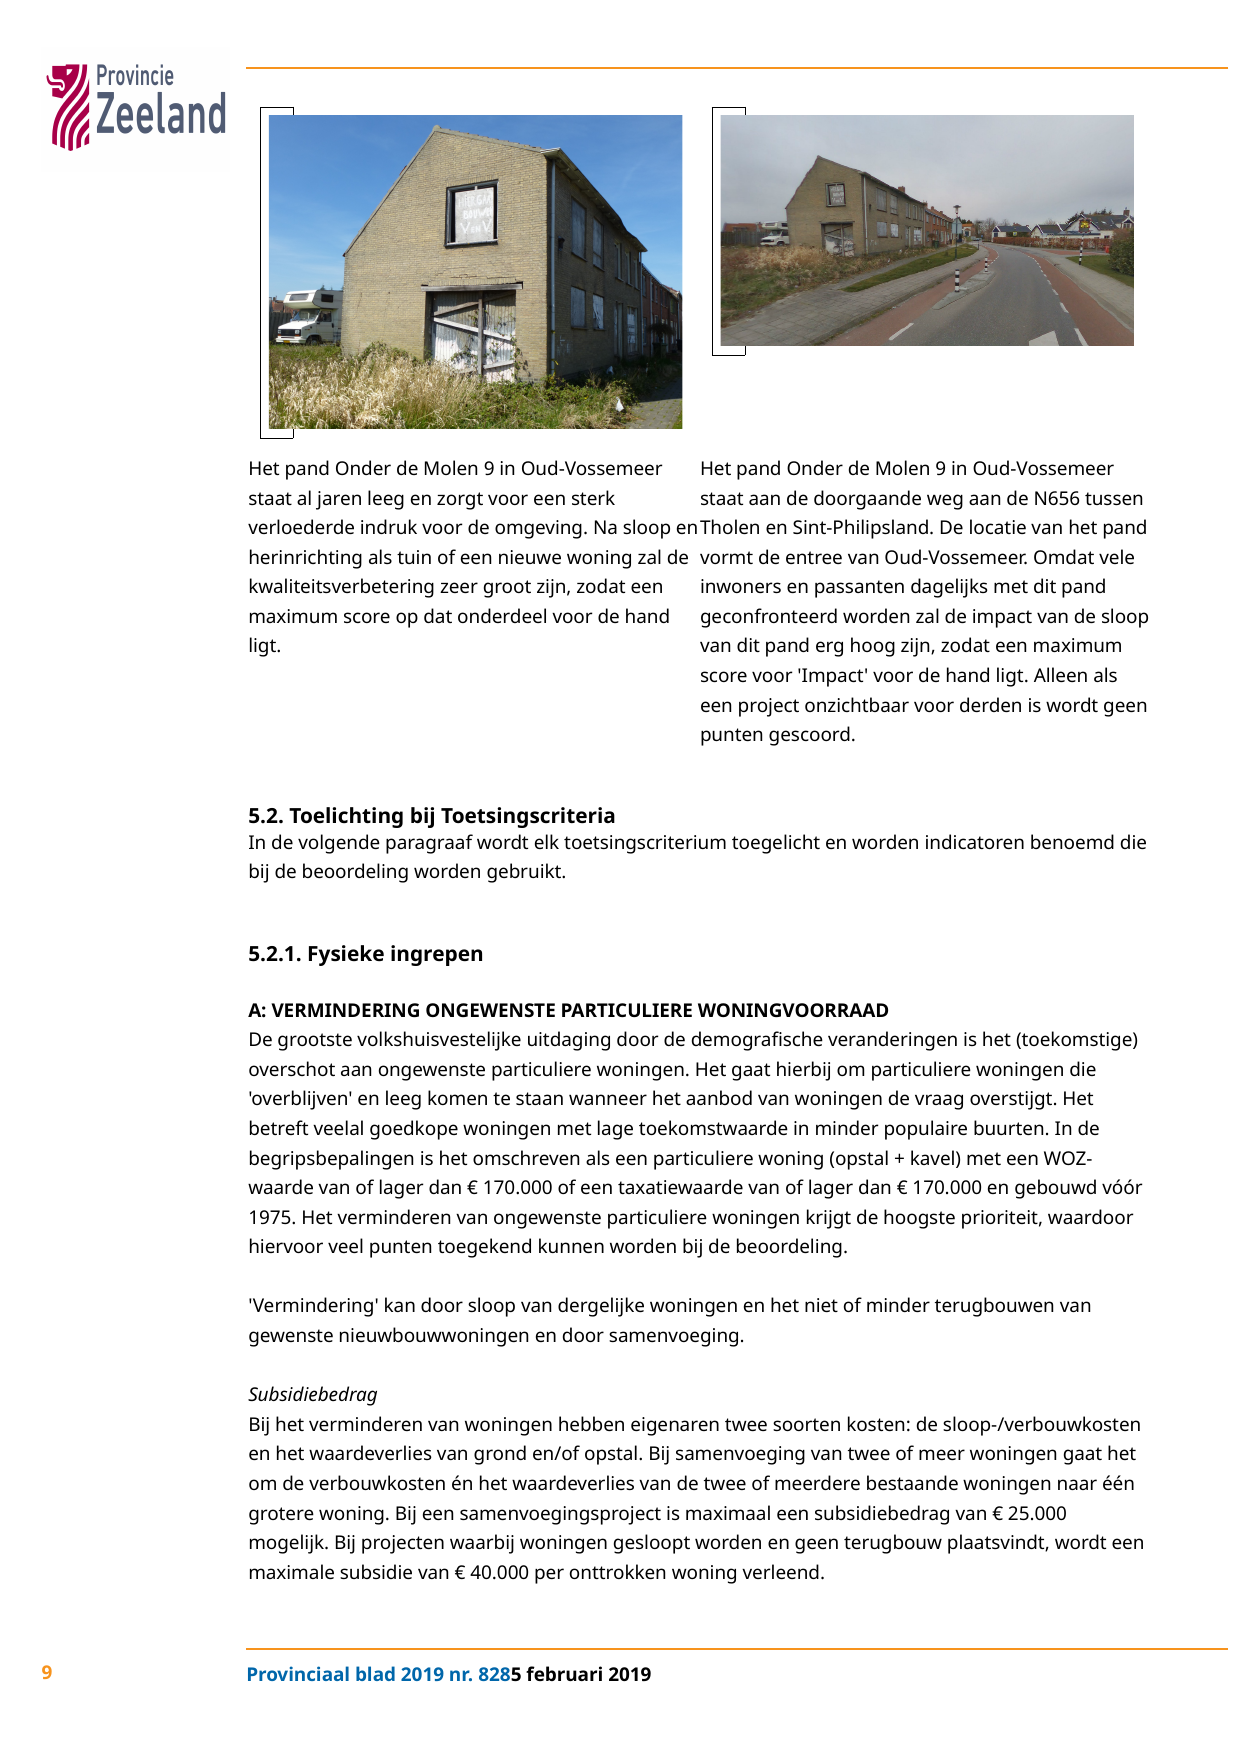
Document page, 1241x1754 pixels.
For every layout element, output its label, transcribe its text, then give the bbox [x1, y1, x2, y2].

text 5.2. Toelichting bij Toetsingscriteria [248, 801, 1152, 829]
text Subsidiebedrag [248, 1381, 1152, 1407]
table_cell [248, 95, 700, 455]
table_cell Het pand Onder de Molen 9 in Oud-Vossemeer staat aan de doorgaande weg aan de N656 tussen Tholen en Sint-Philipsland. De locatie van het pand vormt de entree van Oud-Vossemeer. Omdat vele inwoners en passanten dagelijks met dit pand geconfronteerd worden zal de impact van de sloop van dit pand erg hoog zijn, zodat een maximum score voor 'Impact' voor de hand ligt. Alleen als een project onzichtbaar voor derden is wordt geen punten gescoord. [700, 455, 1152, 747]
text In de volgende paragraaf wordt elk toetsingscriterium toegelicht en worden indicatoren benoemd die bij de beoordeling worden gebruikt. [248, 829, 1152, 884]
text A: VERMINDERING ONGEWENSTE PARTICULIERE WONINGVOORRAAD [248, 997, 1152, 1022]
table_cell [700, 95, 1152, 455]
table_cell Het pand Onder de Molen 9 in Oud-Vossemeer staat al jaren leeg en zorgt voor een sterk verloederde indruk voor de omgeving. Na sloop en herinrichting als tuin of een nieuwe woning zal de kwaliteitsverbetering zeer groot zijn, zodat een maximum score op dat onderdeel voor de hand ligt. [248, 455, 700, 747]
text 'Vermindering' kan door sloop van dergelijke woningen en het niet of minder terugbouwen van gewenste nieuwbouwwoningen en door samenvoeging. [248, 1293, 1152, 1348]
picture [720, 115, 1134, 346]
picture [41, 47, 231, 172]
text 5.2.1. Fysieke ingrepen [248, 939, 1152, 967]
picture [268, 115, 683, 429]
text Bij het verminderen van woningen hebben eigenaren twee soorten kosten: de sloop-/verbouwkosten en het waardeverlies van grond en/of opstal. Bij samenvoeging van twee of meer woningen gaat het om de verbouwkosten én het waardeverlies van de twee of meerdere bestaande woningen naar één grotere woning. Bij een samenvoegingsproject is maximaal een subsidiebedrag van € 25.000 mogelijk. Bij projecten waarbij woningen gesloopt worden en geen terugbouw plaatsvindt, wordt een maximale subsidie van € 40.000 per onttrokken woning verleend. [248, 1411, 1152, 1584]
text De grootste volkshuisvestelijke uitdaging door de demografische veranderingen is het (toekomstige) overschot aan ongewenste particuliere woningen. Het gaat hierbij om particuliere woningen die 'overblijven' en leeg komen te staan wanneer het aanbod van woningen de vraag overstijgt. Het betreft veelal goedkope woningen met lage toekomstwaarde in minder populaire buurten. In de begripsbepalingen is het omschreven als een particuliere woning (opstal + kavel) met een WOZ-waarde van of lager dan € 170.000 of een taxatiewaarde van of lager dan € 170.000 en gebouwd vóór 1975. Het verminderen van ongewenste particuliere woningen krijgt de hoogste prioriteit, waardoor hiervoor veel punten toegekend kunnen worden bij de beoordeling. [248, 1026, 1152, 1259]
